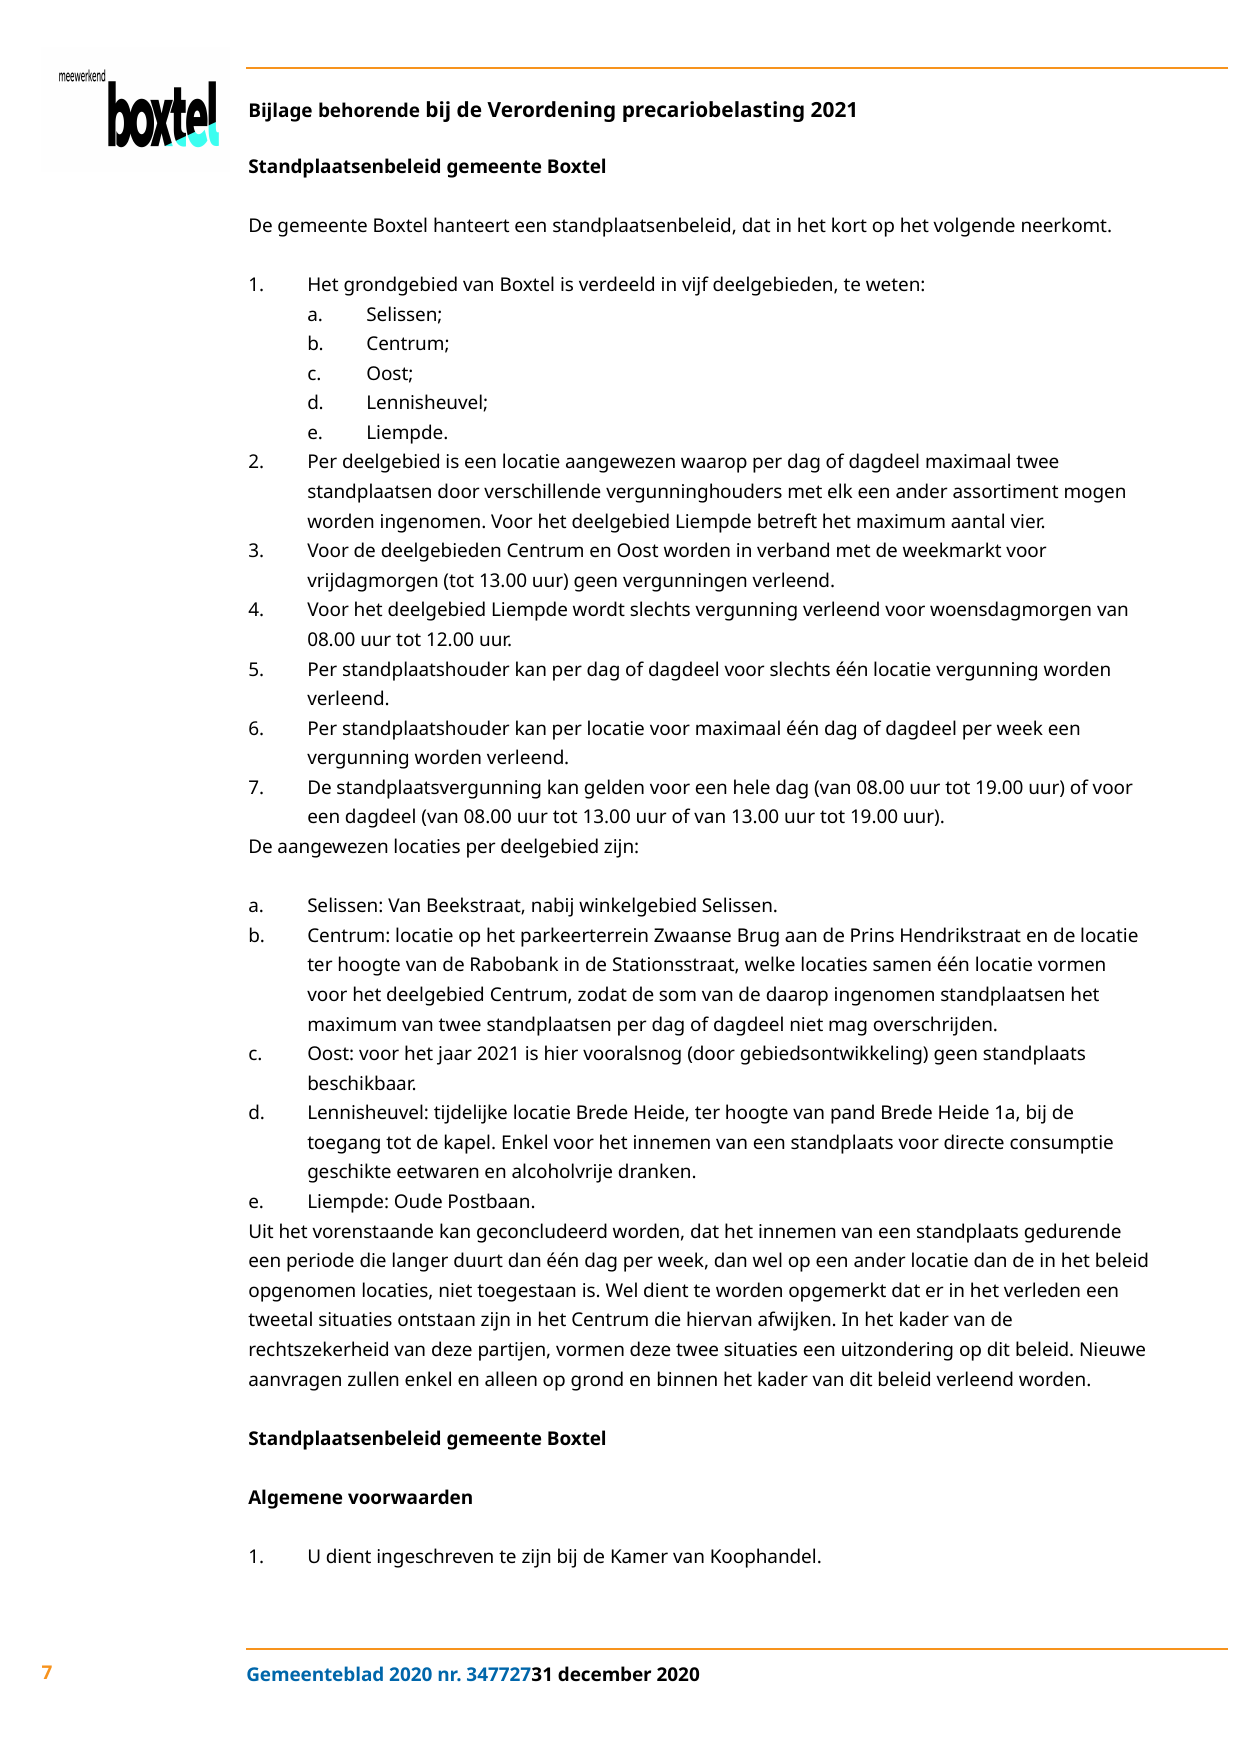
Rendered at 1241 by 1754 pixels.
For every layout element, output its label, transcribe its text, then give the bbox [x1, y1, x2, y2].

list Voor de deelgebieden Centrum en Oost worden in verband met de weekmarkt voor vrijdagmorgen (tot 13.00 uur) geen vergunningen verleend. [248, 537, 1152, 593]
text Uit het vorenstaande kan geconcludeerd worden, dat het innemen van een standplaats gedurende een periode die langer duurt dan één dag per week, dan wel op een ander locatie dan de in het beleid opgenomen locaties, niet toegestaan is. Wel dient te worden opgemerkt dat er in het verleden een tweetal situaties ontstaan zijn in het Centrum die hiervan afwijken. In het kader van de rechtszekerheid van deze partijen, vormen deze twee situaties een uitzondering op dit beleid. Nieuwe aanvragen zullen enkel en alleen op grond en binnen het kader van dit beleid verleend worden. [248, 1218, 1152, 1392]
list Liempde: Oude Postbaan. [248, 1188, 1152, 1214]
text De aangewezen locaties per deelgebied zijn: [248, 833, 1152, 859]
list Lennisheuvel; [307, 389, 1152, 415]
list U dient ingeschreven te zijn bij de Kamer van Koophandel. [248, 1543, 1152, 1569]
text Standplaatsenbeleid gemeente Boxtel [248, 1425, 1152, 1451]
text Bijlage behorende bij de Verordening precariobelasting 2021 [248, 95, 1152, 123]
list Voor het deelgebied Liempde wordt slechts vergunning verleend voor woensdagmorgen van 08.00 uur tot 12.00 uur. [248, 597, 1152, 652]
list Het grondgebied van Boxtel is verdeeld in vijf deelgebieden, te weten: [248, 271, 1152, 297]
list Centrum: locatie op het parkeerterrein Zwaanse Brug aan de Prins Hendrikstraat en de locatie ter hoogte van de Rabobank in de Stationsstraat, welke locaties samen één locatie vormen voor het deelgebied Centrum, zodat de som van de daarop ingenomen standplaatsen het maximum van twee standplaatsen per dag of dagdeel niet mag overschrijden. [248, 922, 1152, 1037]
text Algemene voorwaarden [248, 1484, 1152, 1510]
list Per deelgebied is een locatie aangewezen waarop per dag of dagdeel maximaal twee standplaatsen door verschillende vergunninghouders met elk een ander assortiment mogen worden ingenomen. Voor het deelgebied Liempde betreft het maximum aantal vier. [248, 449, 1152, 534]
text De gemeente Boxtel hanteert een standplaatsenbeleid, dat in het kort op het volgende neerkomt. [248, 212, 1152, 238]
list Centrum; [307, 330, 1152, 356]
list Oost; [307, 360, 1152, 386]
list Oost: voor het jaar 2021 is hier vooralsnog (door gebiedsontwikkeling) geen standplaats beschikbaar. [248, 1040, 1152, 1096]
list Per standplaatshouder kan per dag of dagdeel voor slechts één locatie vergunning worden verleend. [248, 656, 1152, 711]
list Selissen; [307, 301, 1152, 327]
list Per standplaatshouder kan per locatie voor maximaal één dag of dagdeel per week een vergunning worden verleend. [248, 715, 1152, 770]
list Liempde. [307, 419, 1152, 445]
list Lennisheuvel: tijdelijke locatie Brede Heide, ter hoogte van pand Brede Heide 1a, bij de toegang tot de kapel. Enkel voor het innemen van een standplaats voor directe consumptie geschikte eetwaren en alcoholvrije dranken. [248, 1099, 1152, 1184]
picture [41, 47, 231, 172]
list De standplaatsvergunning kan gelden voor een hele dag (van 08.00 uur tot 19.00 uur) of voor een dagdeel (van 08.00 uur tot 13.00 uur of van 13.00 uur tot 19.00 uur). [248, 774, 1152, 829]
text Standplaatsenbeleid gemeente Boxtel [248, 153, 1152, 179]
list Selissen: Van Beekstraat, nabij winkelgebied Selissen. [248, 892, 1152, 918]
